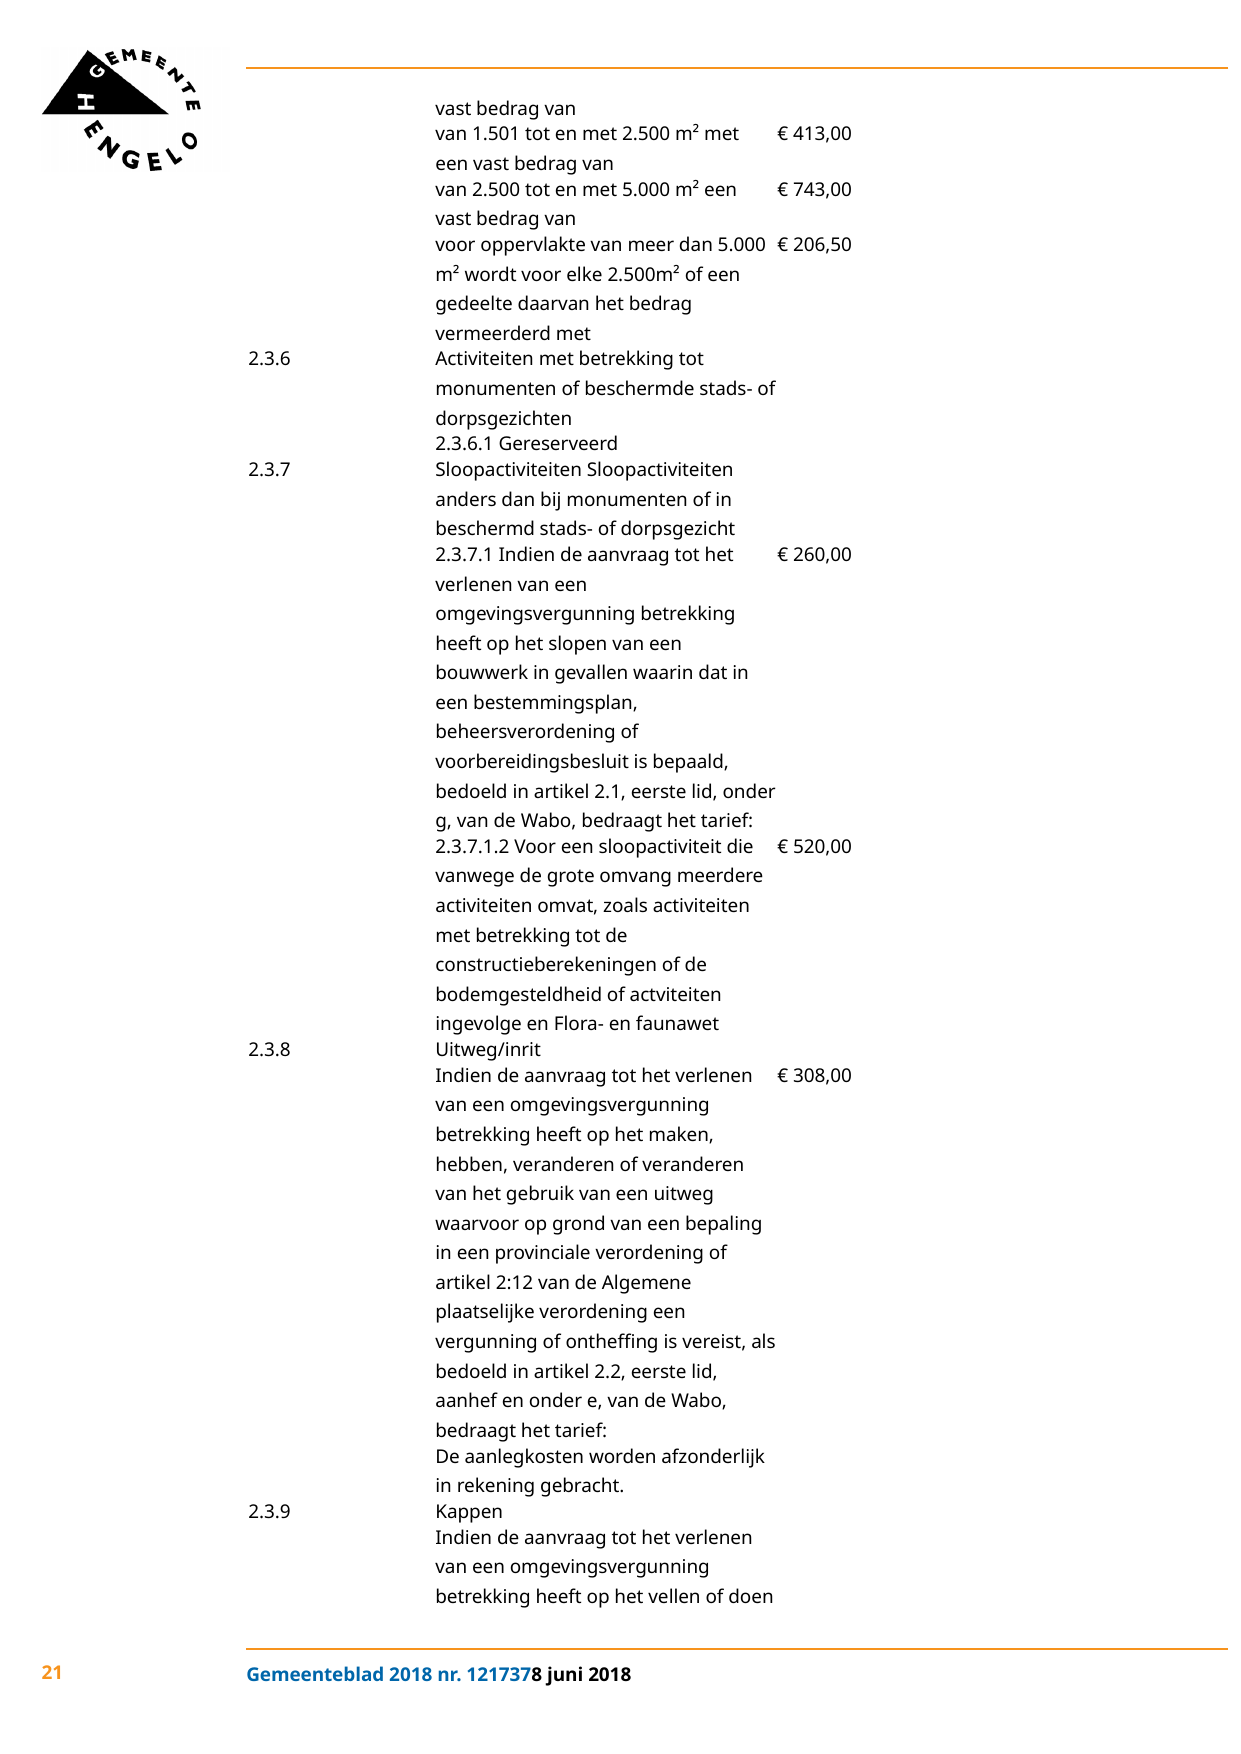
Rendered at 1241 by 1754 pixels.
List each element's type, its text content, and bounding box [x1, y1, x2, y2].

table_cell 2.3.6 [248, 346, 435, 431]
picture [41, 47, 231, 172]
table_cell [248, 95, 435, 121]
table_cell Activiteiten met betrekking tot monumenten of beschermde stads- of dorpsgezichten [435, 346, 777, 431]
table_cell [964, 833, 1152, 1036]
table_cell 2.3.7 [248, 456, 435, 541]
table_cell Indien de aanvraag tot het verlenen van een omgevingsvergunning betrekking heeft op het vellen of doen [435, 1524, 777, 1609]
table_cell [248, 1443, 435, 1498]
table_cell [964, 346, 1152, 431]
table_cell [248, 176, 435, 231]
table_cell € 260,00 [777, 541, 964, 833]
table_cell Kappen [435, 1498, 777, 1524]
table_cell € 520,00 [777, 833, 964, 1036]
table_cell van 1.501 tot en met 2.500 m² met een vast bedrag van [435, 121, 777, 176]
table_cell [248, 1524, 435, 1609]
table_cell [777, 1443, 964, 1498]
table_cell 2.3.6.1 Gereserveerd [435, 431, 777, 456]
table_cell [248, 833, 435, 1036]
table_cell [248, 1062, 435, 1443]
table_cell [964, 456, 1152, 541]
table_cell [964, 1524, 1152, 1609]
table_cell [964, 1062, 1152, 1443]
table_cell [964, 1036, 1152, 1062]
table_cell € 743,00 [777, 176, 964, 231]
table_cell 2.3.9 [248, 1498, 435, 1524]
table_cell € 413,00 [777, 121, 964, 176]
table_cell [964, 431, 1152, 456]
table_cell [777, 431, 964, 456]
table_cell [248, 121, 435, 176]
table_cell [964, 1443, 1152, 1498]
table_cell Sloopactiviteiten Sloopactiviteiten anders dan bij monumenten of in beschermd stads- of dorpsgezicht [435, 456, 777, 541]
table_cell Uitweg/inrit [435, 1036, 777, 1062]
table_cell [248, 231, 435, 346]
table_cell 2.3.7.1 Indien de aanvraag tot het verlenen van een omgevingsvergunning betrekking heeft op het slopen van een bouwwerk in gevallen waarin dat in een bestemmingsplan, beheersverordening of voorbereidingsbesluit is bepaald, bedoeld in artikel 2.1, eerste lid, onder g, van de Wabo, bedraagt het tarief: [435, 541, 777, 833]
table_cell [777, 1498, 964, 1524]
table_cell 2.3.7.1.2 Voor een sloopactiviteit die vanwege de grote omvang meerdere activiteiten omvat, zoals activiteiten met betrekking tot de constructieberekeningen of de bodemgesteldheid of actviteiten ingevolge en Flora- en faunawet [435, 833, 777, 1036]
table_cell Indien de aanvraag tot het verlenen van een omgevingsvergunning betrekking heeft op het maken, hebben, veranderen of veranderen van het gebruik van een uitweg waarvoor op grond van een bepaling in een provinciale verordening of artikel 2:12 van de Algemene plaatselijke verordening een vergunning of ontheffing is vereist, als bedoeld in artikel 2.2, eerste lid, aanhef en onder e, van de Wabo, bedraagt het tarief: [435, 1062, 777, 1443]
table_cell [964, 541, 1152, 833]
table_cell [248, 431, 435, 456]
table_cell De aanlegkosten worden afzonderlijk in rekening gebracht. [435, 1443, 777, 1498]
table_cell [964, 231, 1152, 346]
table_cell € 206,50 [777, 231, 964, 346]
table_cell [248, 541, 435, 833]
table_cell [777, 346, 964, 431]
table_cell vast bedrag van [435, 95, 777, 121]
table_cell [777, 95, 964, 121]
table_cell [777, 1036, 964, 1062]
table_cell [777, 456, 964, 541]
table_cell [964, 95, 1152, 121]
table_cell [964, 121, 1152, 176]
table_cell voor oppervlakte van meer dan 5.000 m² wordt voor elke 2.500m² of een gedeelte daarvan het bedrag vermeerderd met [435, 231, 777, 346]
table_cell 2.3.8 [248, 1036, 435, 1062]
table_cell [777, 1524, 964, 1609]
table_cell [964, 1498, 1152, 1524]
table_cell [964, 176, 1152, 231]
table_cell van 2.500 tot en met 5.000 m² een vast bedrag van [435, 176, 777, 231]
table_cell € 308,00 [777, 1062, 964, 1443]
